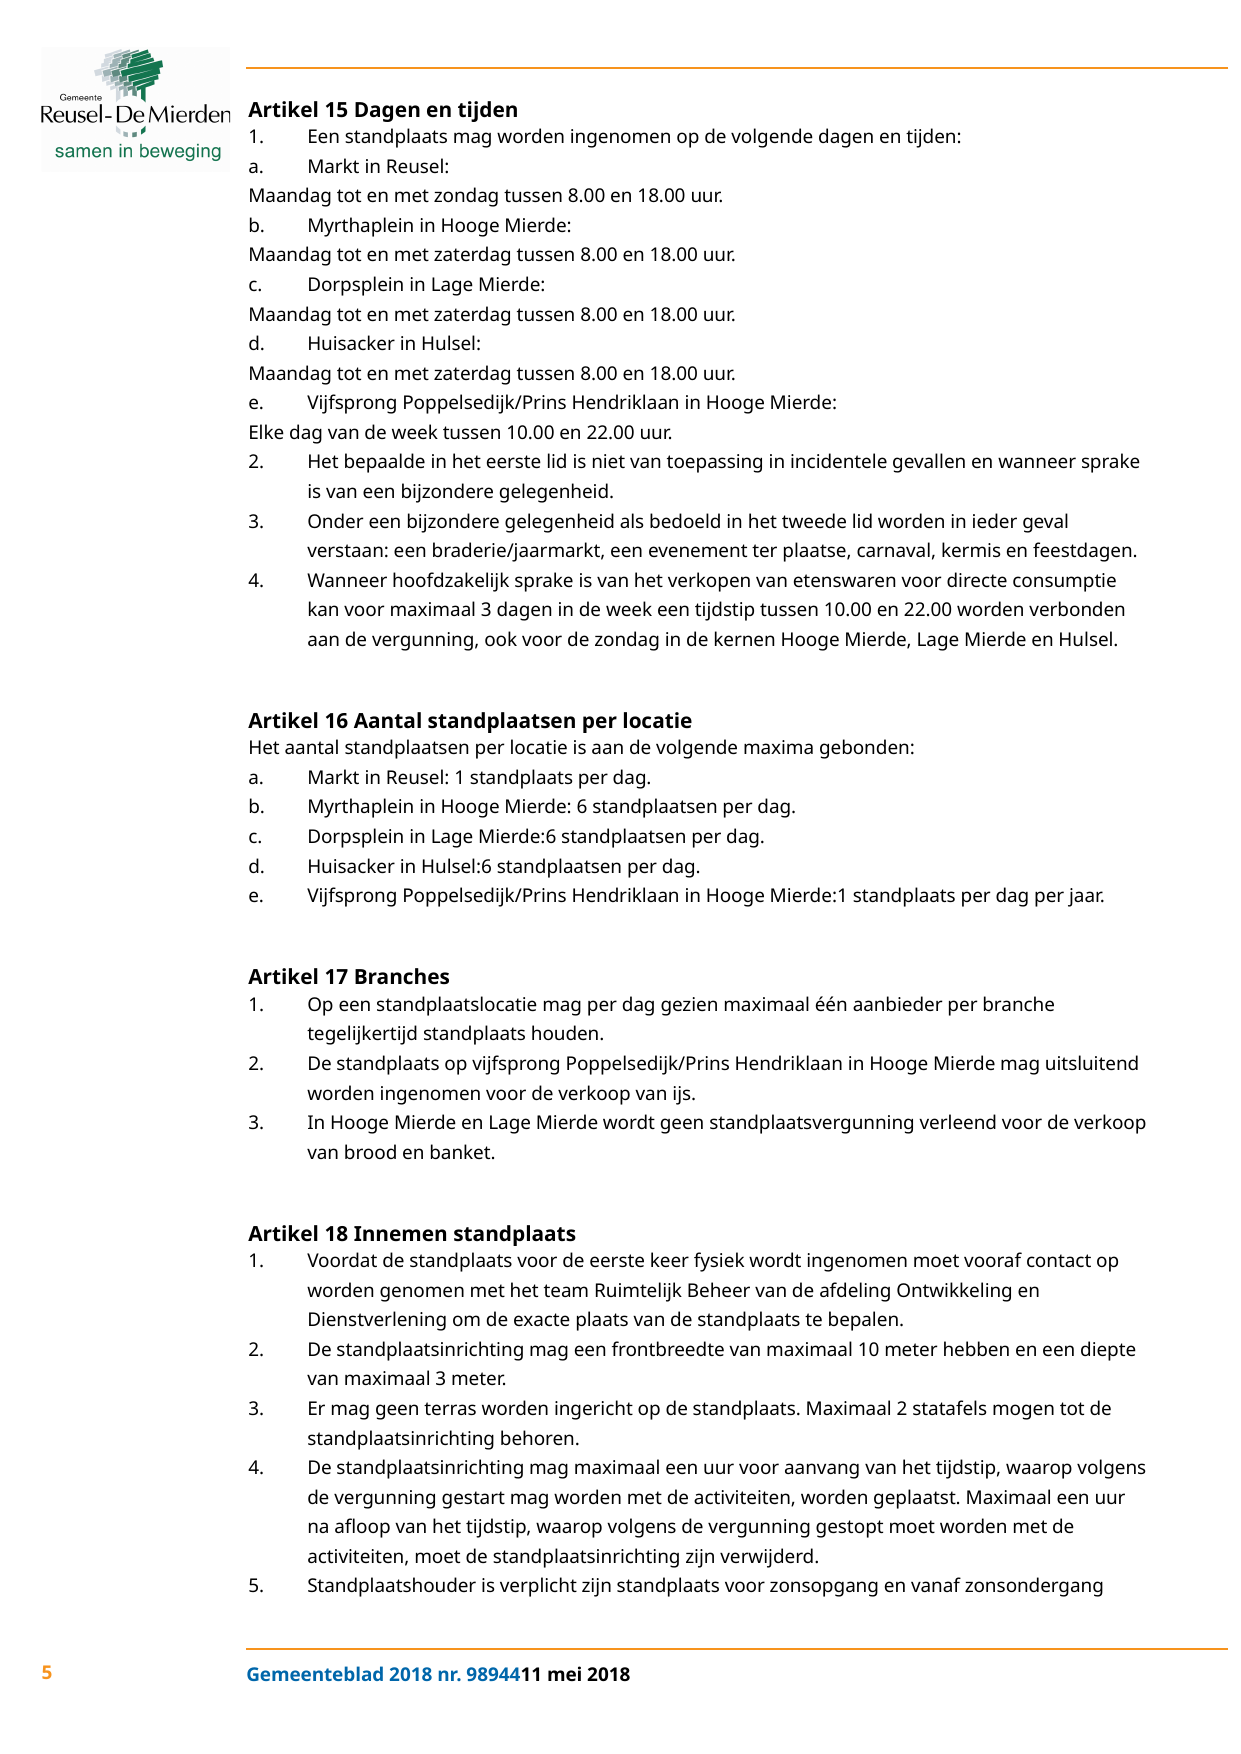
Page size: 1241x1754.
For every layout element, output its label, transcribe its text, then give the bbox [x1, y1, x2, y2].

list Vijfsprong Poppelsedijk/Prins Hendriklaan in Hooge Mierde:1 standplaats per dag per jaar. [248, 882, 1152, 908]
list Markt in Reusel: 1 standplaats per dag. [248, 764, 1152, 790]
text Artikel 18 Innemen standplaats [248, 1219, 1152, 1247]
text Het aantal standplaatsen per locatie is aan de volgende maxima gebonden: [248, 734, 1152, 760]
list In Hooge Mierde en Lage Mierde wordt geen standplaatsvergunning verleend voor de verkoop van brood en banket. [248, 1109, 1152, 1164]
list Vijfsprong Poppelsedijk/Prins Hendriklaan in Hooge Mierde: [248, 389, 1152, 415]
text Elke dag van de week tussen 10.00 en 22.00 uur. [248, 419, 1152, 445]
list De standplaatsinrichting mag een frontbreedte van maximaal 10 meter hebben en een diepte van maximaal 3 meter. [248, 1336, 1152, 1391]
list Dorpsplein in Lage Mierde: [248, 271, 1152, 297]
list Huisacker in Hulsel:6 standplaatsen per dag. [248, 853, 1152, 879]
list Onder een bijzondere gelegenheid als bedoeld in het tweede lid worden in ieder geval verstaan: een braderie/jaarmarkt, een evenement ter plaatse, carnaval, kermis en feestdagen. [248, 508, 1152, 563]
text Maandag tot en met zaterdag tussen 8.00 en 18.00 uur. [248, 360, 1152, 386]
list Een standplaats mag worden ingenomen op de volgende dagen en tijden: [248, 123, 1152, 149]
list Het bepaalde in het eerste lid is niet van toepassing in incidentele gevallen en wanneer sprake is van een bijzondere gelegenheid. [248, 449, 1152, 504]
text Maandag tot en met zondag tussen 8.00 en 18.00 uur. [248, 182, 1152, 208]
text Maandag tot en met zaterdag tussen 8.00 en 18.00 uur. [248, 301, 1152, 326]
list De standplaats op vijfsprong Poppelsedijk/Prins Hendriklaan in Hooge Mierde mag uitsluitend worden ingenomen voor de verkoop van ijs. [248, 1050, 1152, 1105]
text Maandag tot en met zaterdag tussen 8.00 en 18.00 uur. [248, 242, 1152, 267]
text Artikel 15 Dagen en tijden [248, 95, 1152, 123]
list Wanneer hoofdzakelijk sprake is van het verkopen van etenswaren voor directe consumptie kan voor maximaal 3 dagen in de week een tijdstip tussen 10.00 en 22.00 worden verbonden aan de vergunning, ook voor de zondag in de kernen Hooge Mierde, Lage Mierde en Hulsel. [248, 567, 1152, 652]
list Er mag geen terras worden ingericht op de standplaats. Maximaal 2 statafels mogen tot de standplaatsinrichting behoren. [248, 1395, 1152, 1451]
list Op een standplaatslocatie mag per dag gezien maximaal één aanbieder per branche tegelijkertijd standplaats houden. [248, 991, 1152, 1046]
text Artikel 17 Branches [248, 962, 1152, 991]
picture [41, 47, 231, 172]
list De standplaatsinrichting mag maximaal een uur voor aanvang van het tijdstip, waarop volgens de vergunning gestart mag worden met de activiteiten, worden geplaatst. Maximaal een uur na afloop van het tijdstip, waarop volgens de vergunning gestopt moet worden met de activiteiten, moet de standplaatsinrichting zijn verwijderd. [248, 1454, 1152, 1569]
list Huisacker in Hulsel: [248, 330, 1152, 356]
list Dorpsplein in Lage Mierde:6 standplaatsen per dag. [248, 823, 1152, 849]
list Standplaatshouder is verplicht zijn standplaats voor zonsopgang en vanaf zonsondergang [248, 1573, 1152, 1598]
list Markt in Reusel: [248, 153, 1152, 178]
text Artikel 16 Aantal standplaatsen per locatie [248, 706, 1152, 734]
list Voordat de standplaats voor de eerste keer fysiek wordt ingenomen moet vooraf contact op worden genomen met het team Ruimtelijk Beheer van de afdeling Ontwikkeling en Dienstverlening om de exacte plaats van de standplaats te bepalen. [248, 1247, 1152, 1332]
list Myrthaplein in Hooge Mierde: 6 standplaatsen per dag. [248, 794, 1152, 819]
list Myrthaplein in Hooge Mierde: [248, 212, 1152, 238]
